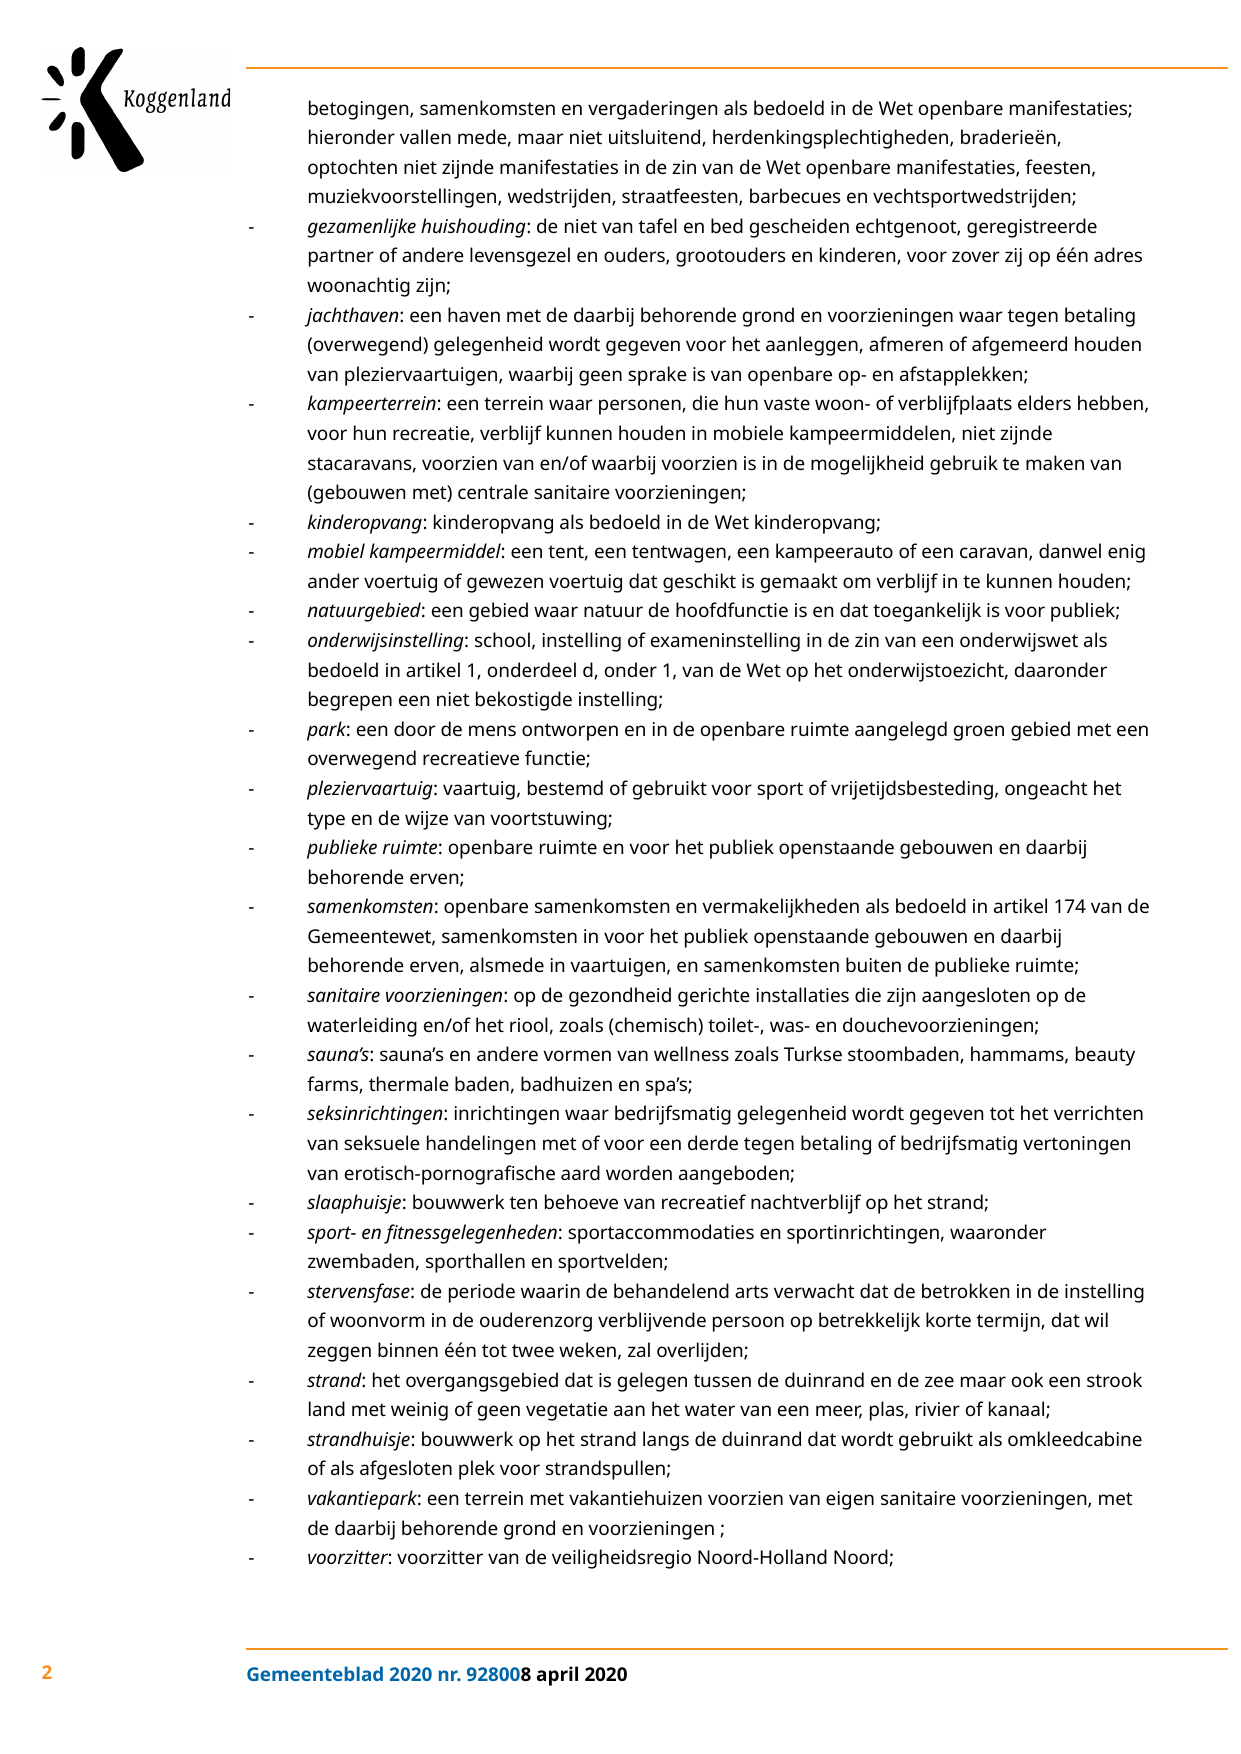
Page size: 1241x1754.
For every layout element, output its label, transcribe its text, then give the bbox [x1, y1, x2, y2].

list strand: het overgangsgebied dat is gelegen tussen de duinrand en de zee maar ook een strook land met weinig of geen vegetatie aan het water van een meer, plas, rivier of kanaal; [248, 1367, 1152, 1422]
list mobiel kampeermiddel: een tent, een tentwagen, een kampeerauto of een caravan, danwel enig ander voertuig of gewezen voertuig dat geschikt is gemaakt om verblijf in te kunnen houden; [248, 538, 1152, 594]
list natuurgebied: een gebied waar natuur de hoofdfunctie is en dat toegankelijk is voor publiek; [248, 598, 1152, 623]
list vakantiepark: een terrein met vakantiehuizen voorzien van eigen sanitaire voorzieningen, met de daarbij behorende grond en voorzieningen ; [248, 1485, 1152, 1541]
list pleziervaartuig: vaartuig, bestemd of gebruikt voor sport of vrijetijdsbesteding, ongeacht het type en de wijze van voortstuwing; [248, 775, 1152, 831]
list seksinrichtingen: inrichtingen waar bedrijfsmatig gelegenheid wordt gegeven tot het verrichten van seksuele handelingen met of voor een derde tegen betaling of bedrijfsmatig vertoningen van erotisch-pornografische aard worden aangeboden; [248, 1101, 1152, 1186]
list sport- en fitnessgelegenheden: sportaccommodaties en sportinrichtingen, waaronder zwembaden, sporthallen en sportvelden; [248, 1219, 1152, 1274]
list samenkomsten: openbare samenkomsten en vermakelijkheden als bedoeld in artikel 174 van de Gemeentewet, samenkomsten in voor het publiek openstaande gebouwen en daarbij behorende erven, alsmede in vaartuigen, en samenkomsten buiten de publieke ruimte; [248, 893, 1152, 978]
list kampeerterrein: een terrein waar personen, die hun vaste woon- of verblijfplaats elders hebben, voor hun recreatie, verblijf kunnen houden in mobiele kampeermiddelen, niet zijnde stacaravans, voorzien van en/of waarbij voorzien is in de mogelijkheid gebruik te maken van (gebouwen met) centrale sanitaire voorzieningen; [248, 391, 1152, 505]
list slaaphuisje: bouwwerk ten behoeve van recreatief nachtverblijf op het strand; [248, 1189, 1152, 1215]
list sauna’s: sauna’s en andere vormen van wellness zoals Turkse stoombaden, hammams, beauty farms, thermale baden, badhuizen en spa’s; [248, 1041, 1152, 1097]
list onderwijsinstelling: school, instelling of exameninstelling in de zin van een onderwijswet als bedoeld in artikel 1, onderdeel d, onder 1, van de Wet op het onderwijstoezicht, daaronder begrepen een niet bekostigde instelling; [248, 627, 1152, 712]
list voorzitter: voorzitter van de veiligheidsregio Noord-Holland Noord; [248, 1544, 1152, 1570]
list park: een door de mens ontworpen en in de openbare ruimte aangelegd groen gebied met een overwegend recreatieve functie; [248, 716, 1152, 771]
list kinderopvang: kinderopvang als bedoeld in de Wet kinderopvang; [248, 509, 1152, 535]
list gezamenlijke huishouding: de niet van tafel en bed gescheiden echtgenoot, geregistreerde partner of andere levensgezel en ouders, grootouders en kinderen, voor zover zij op één adres woonachtig zijn; [248, 213, 1152, 298]
picture [41, 47, 231, 172]
list betogingen, samenkomsten en vergaderingen als bedoeld in de Wet openbare manifestaties; hieronder vallen mede, maar niet uitsluitend, herdenkingsplechtigheden, braderieën, optochten niet zijnde manifestaties in de zin van de Wet openbare manifestaties, feesten, muziekvoorstellingen, wedstrijden, straatfeesten, barbecues en vechtsportwedstrijden; [248, 95, 1152, 209]
list jachthaven: een haven met de daarbij behorende grond en voorzieningen waar tegen betaling (overwegend) gelegenheid wordt gegeven voor het aanleggen, afmeren of afgemeerd houden van pleziervaartuigen, waarbij geen sprake is van openbare op- en afstapplekken; [248, 302, 1152, 387]
list sanitaire voorzieningen: op de gezondheid gerichte installaties die zijn aangesloten op de waterleiding en/of het riool, zoals (chemisch) toilet-, was- en douchevoorzieningen; [248, 982, 1152, 1038]
list publieke ruimte: openbare ruimte en voor het publiek openstaande gebouwen en daarbij behorende erven; [248, 834, 1152, 890]
list strandhuisje: bouwwerk op het strand langs de duinrand dat wordt gebruikt als omkleedcabine of als afgesloten plek voor strandspullen; [248, 1426, 1152, 1481]
list stervensfase: de periode waarin de behandelend arts verwacht dat de betrokken in de instelling of woonvorm in de ouderenzorg verblijvende persoon op betrekkelijk korte termijn, dat wil zeggen binnen één tot twee weken, zal overlijden; [248, 1278, 1152, 1363]
